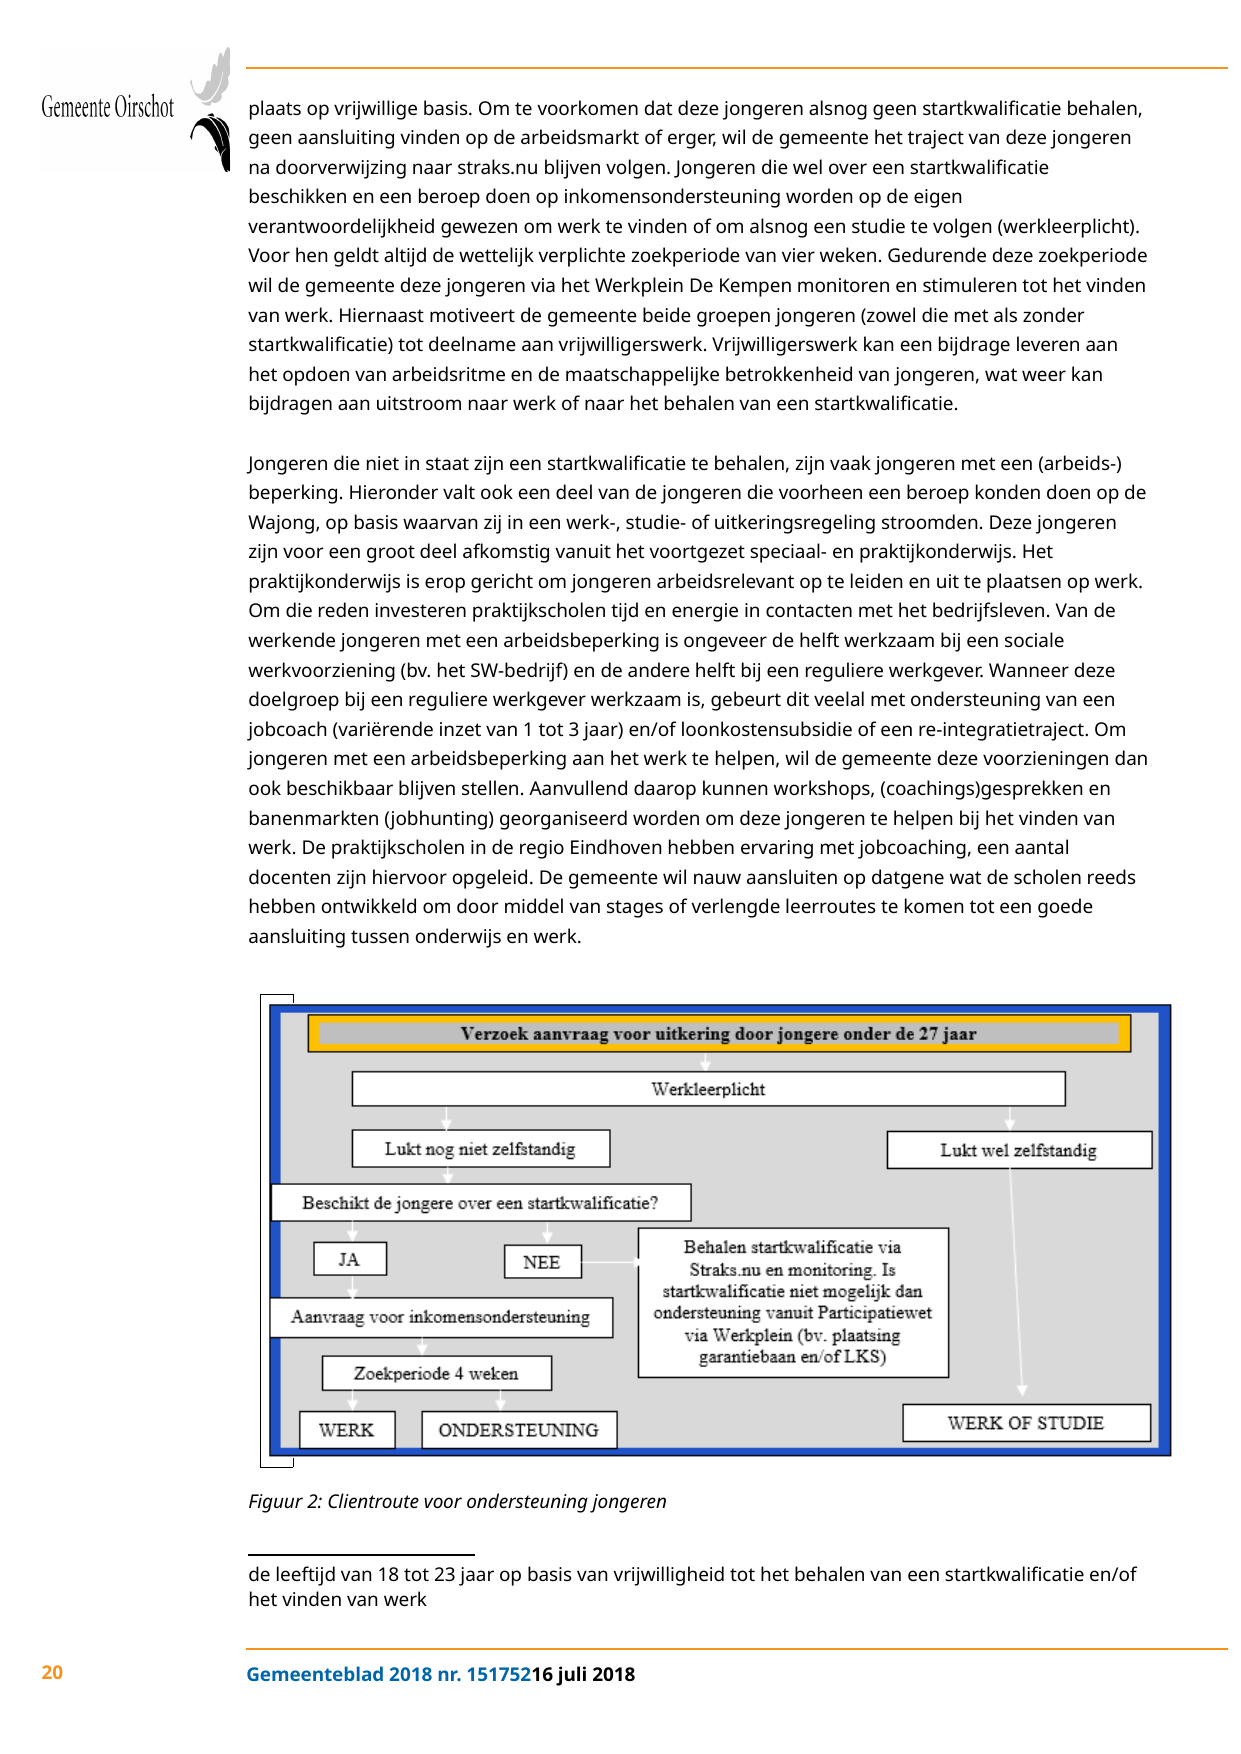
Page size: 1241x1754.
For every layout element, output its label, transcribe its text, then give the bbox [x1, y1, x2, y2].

text plaats op vrijwillige basis. Om te voorkomen dat deze jongeren alsnog geen startkwalificatie behalen, geen aansluiting vinden op de arbeidsmarkt of erger, wil de gemeente het traject van deze jongeren na doorverwijzing naar straks.nu blijven volgen. Jongeren die wel over een startkwalificatie beschikken en een beroep doen op inkomensondersteuning worden op de eigen verantwoordelijkheid gewezen om werk te vinden of om alsnog een studie te volgen (werkleerplicht). Voor hen geldt altijd de wettelijk verplichte zoekperiode van vier weken. Gedurende deze zoekperiode wil de gemeente deze jongeren via het Werkplein De Kempen monitoren en stimuleren tot het vinden van werk. Hiernaast motiveert de gemeente beide groepen jongeren (zowel die met als zonder startkwalificatie) tot deelname aan vrijwilligerswerk. Vrijwilligerswerk kan een bijdrage leveren aan het opdoen van arbeidsritme en de maatschappelijke betrokkenheid van jongeren, wat weer kan bijdragen aan uitstroom naar werk of naar het behalen van een startkwalificatie. [248, 95, 1152, 416]
picture [41, 47, 231, 172]
picture [268, 1003, 1173, 1458]
text de leeftijd van 18 tot 23 jaar op basis van vrijwilligheid tot het behalen van een startkwalificatie en/of het vinden van werk [248, 1561, 1152, 1612]
text Jongeren die niet in staat zijn een startkwalificatie te behalen, zijn vaak jongeren met een (arbeids-) beperking. Hieronder valt ook een deel van de jongeren die voorheen een beroep konden doen op de Wajong, op basis waarvan zij in een werk-, studie- of uitkeringsregeling stroomden. Deze jongeren zijn voor een groot deel afkomstig vanuit het voortgezet speciaal- en praktijkonderwijs. Het praktijkonderwijs is erop gericht om jongeren arbeidsrelevant op te leiden en uit te plaatsen op werk. Om die reden investeren praktijkscholen tijd en energie in contacten met het bedrijfsleven. Van de werkende jongeren met een arbeidsbeperking is ongeveer de helft werkzaam bij een sociale werkvoorziening (bv. het SW-bedrijf) en de andere helft bij een reguliere werkgever. Wanneer deze doelgroep bij een reguliere werkgever werkzaam is, gebeurt dit veelal met ondersteuning van een jobcoach (variërende inzet van 1 tot 3 jaar) en/of loonkostensubsidie of een re-integratietraject. Om jongeren met een arbeidsbeperking aan het werk te helpen, wil de gemeente deze voorzieningen dan ook beschikbaar blijven stellen. Aanvullend daarop kunnen workshops, (coachings)gesprekken en banenmarkten (jobhunting) georganiseerd worden om deze jongeren te helpen bij het vinden van werk. De praktijkscholen in de regio Eindhoven hebben ervaring met jobcoaching, een aantal docenten zijn hiervoor opgeleid. De gemeente wil nauw aansluiten op datgene wat de scholen reeds hebben ontwikkeld om door middel van stages of verlengde leerroutes te komen tot een goede aansluiting tussen onderwijs en werk. [248, 450, 1152, 949]
text Figuur 2: Clientroute voor ondersteuning jongeren [248, 1488, 1152, 1514]
